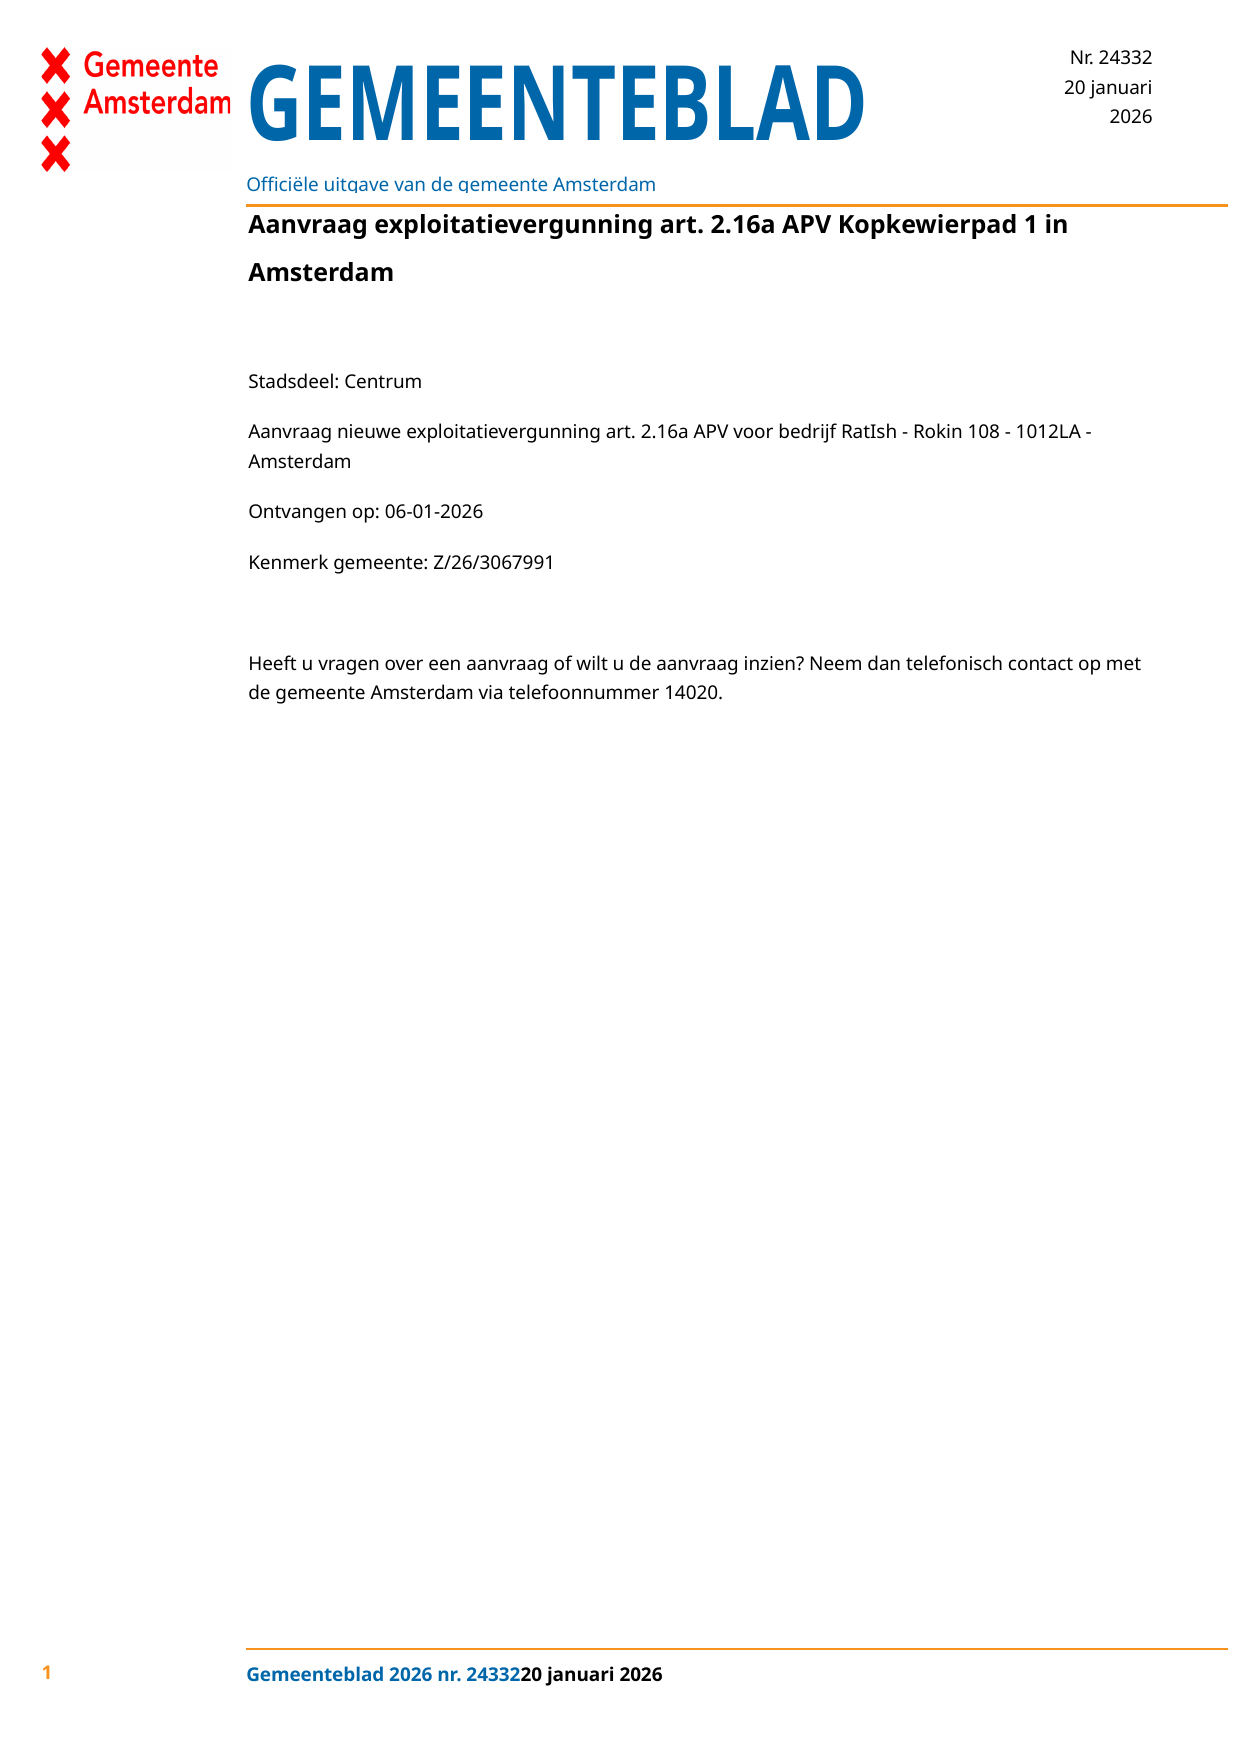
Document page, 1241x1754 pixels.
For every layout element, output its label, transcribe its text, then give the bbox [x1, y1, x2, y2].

text Stadsdeel: Centrum [248, 368, 1152, 394]
picture [41, 47, 231, 172]
text Aanvraag exploitatievergunning art. 2.16a APV Kopkewierpad 1 in Amsterdam [248, 207, 1152, 288]
text Ontvangen op: 06-01-2026 [248, 499, 1152, 524]
text Heeft u vragen over een aanvraag of wilt u de aanvraag inzien? Neem dan telefonisch contact op met de gemeente Amsterdam via telefoonnummer 14020. [248, 650, 1152, 705]
text Aanvraag nieuwe exploitatievergunning art. 2.16a APV voor bedrijf RatIsh - Rokin 108 - 1012LA - Amsterdam [248, 419, 1152, 474]
text Kenmerk gemeente: Z/26/3067991 [248, 549, 1152, 575]
